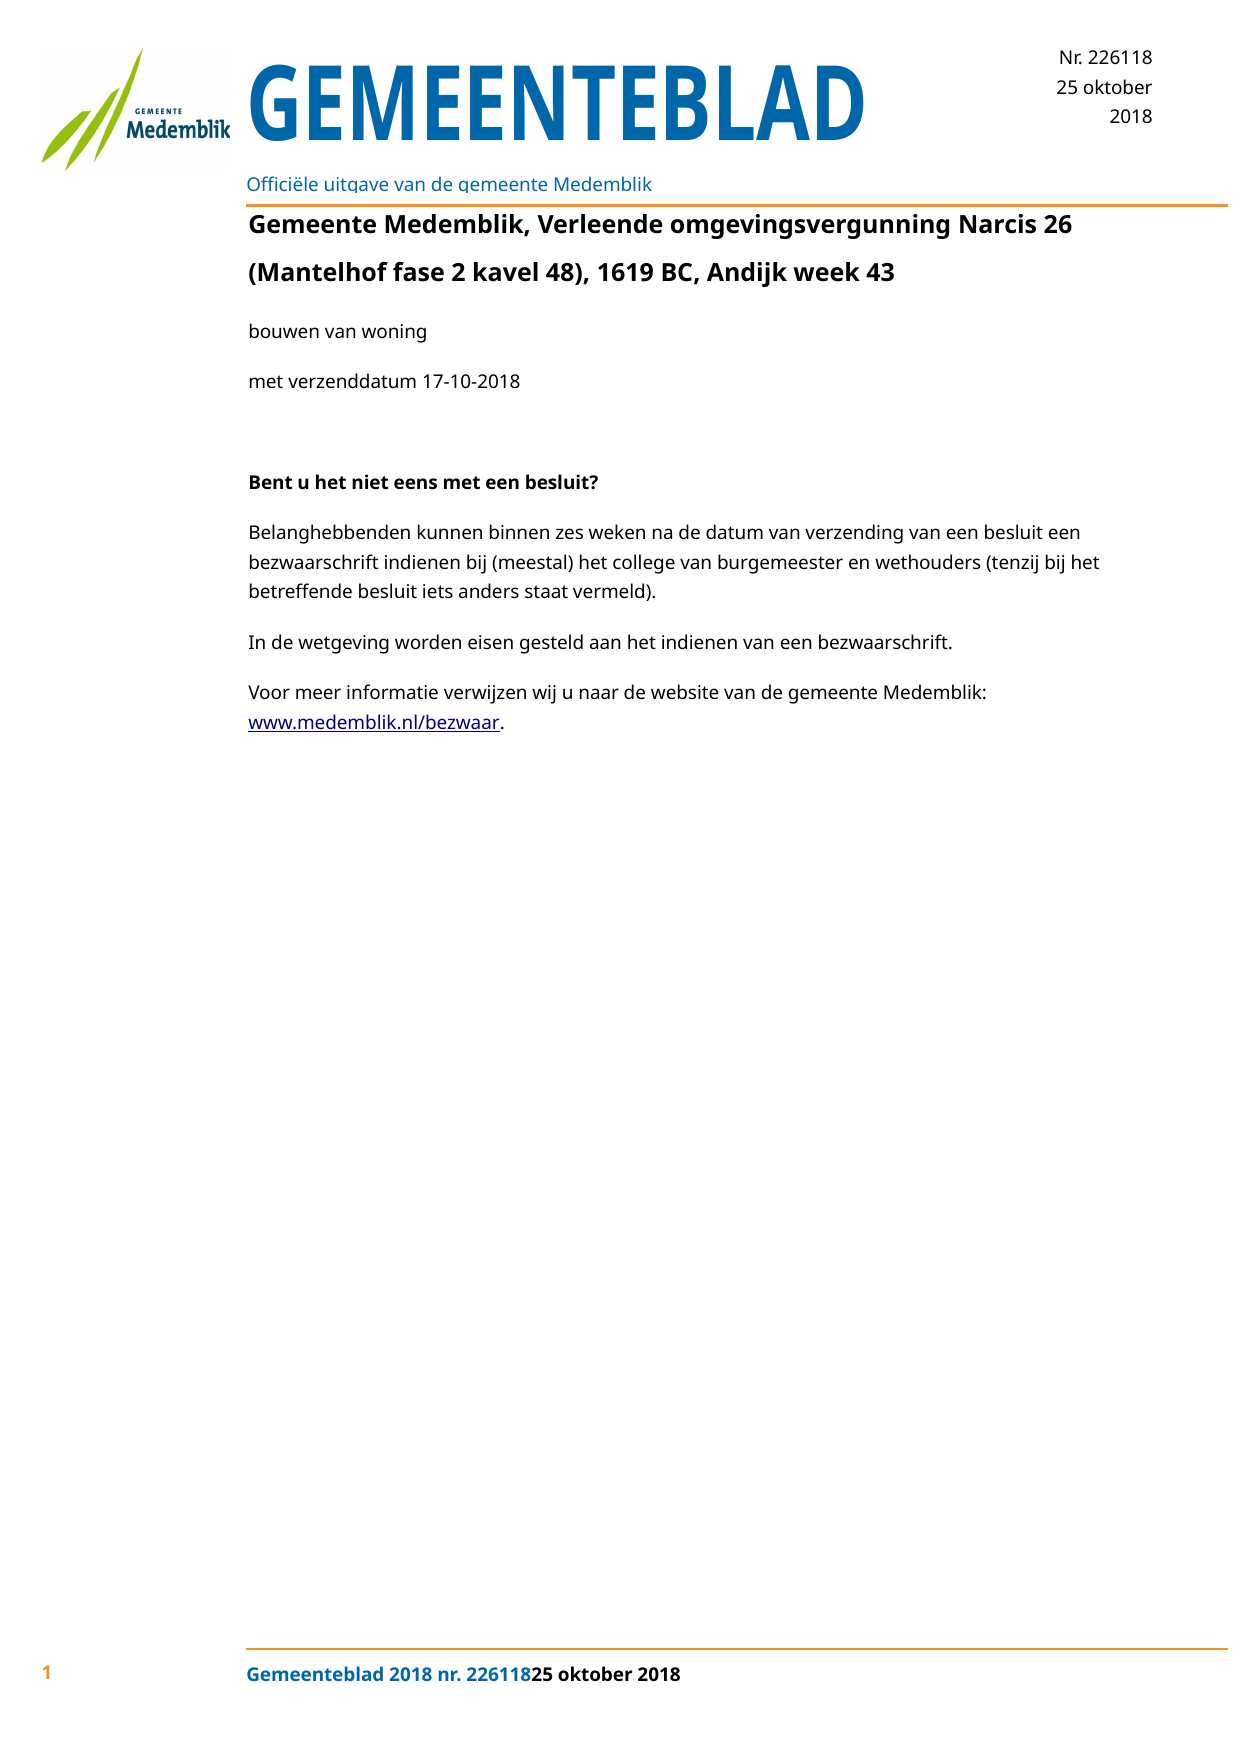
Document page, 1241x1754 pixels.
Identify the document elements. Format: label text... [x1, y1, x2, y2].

text met verzenddatum 17-10-2018 [248, 368, 1152, 394]
text Bent u het niet eens met een besluit? [248, 469, 1152, 495]
text Gemeente Medemblik, Verleende omgevingsvergunning Narcis 26 (Mantelhof fase 2 kavel 48), 1619 BC, Andijk week 43 [248, 207, 1152, 288]
picture [41, 47, 231, 172]
text bouwen van woning [248, 318, 1152, 344]
text Voor meer informatie verwijzen wij u naar de website van de gemeente Medemblik: www.medemblik.nl/bezwaar. [248, 679, 1152, 735]
text In de wetgeving worden eisen gesteld aan het indienen van een bezwaarschrift. [248, 629, 1152, 655]
text Belanghebbenden kunnen binnen zes weken na de datum van verzending van een besluit een bezwaarschrift indienen bij (meestal) het college van burgemeester en wethouders (tenzij bij het betreffende besluit iets anders staat vermeld). [248, 519, 1152, 604]
